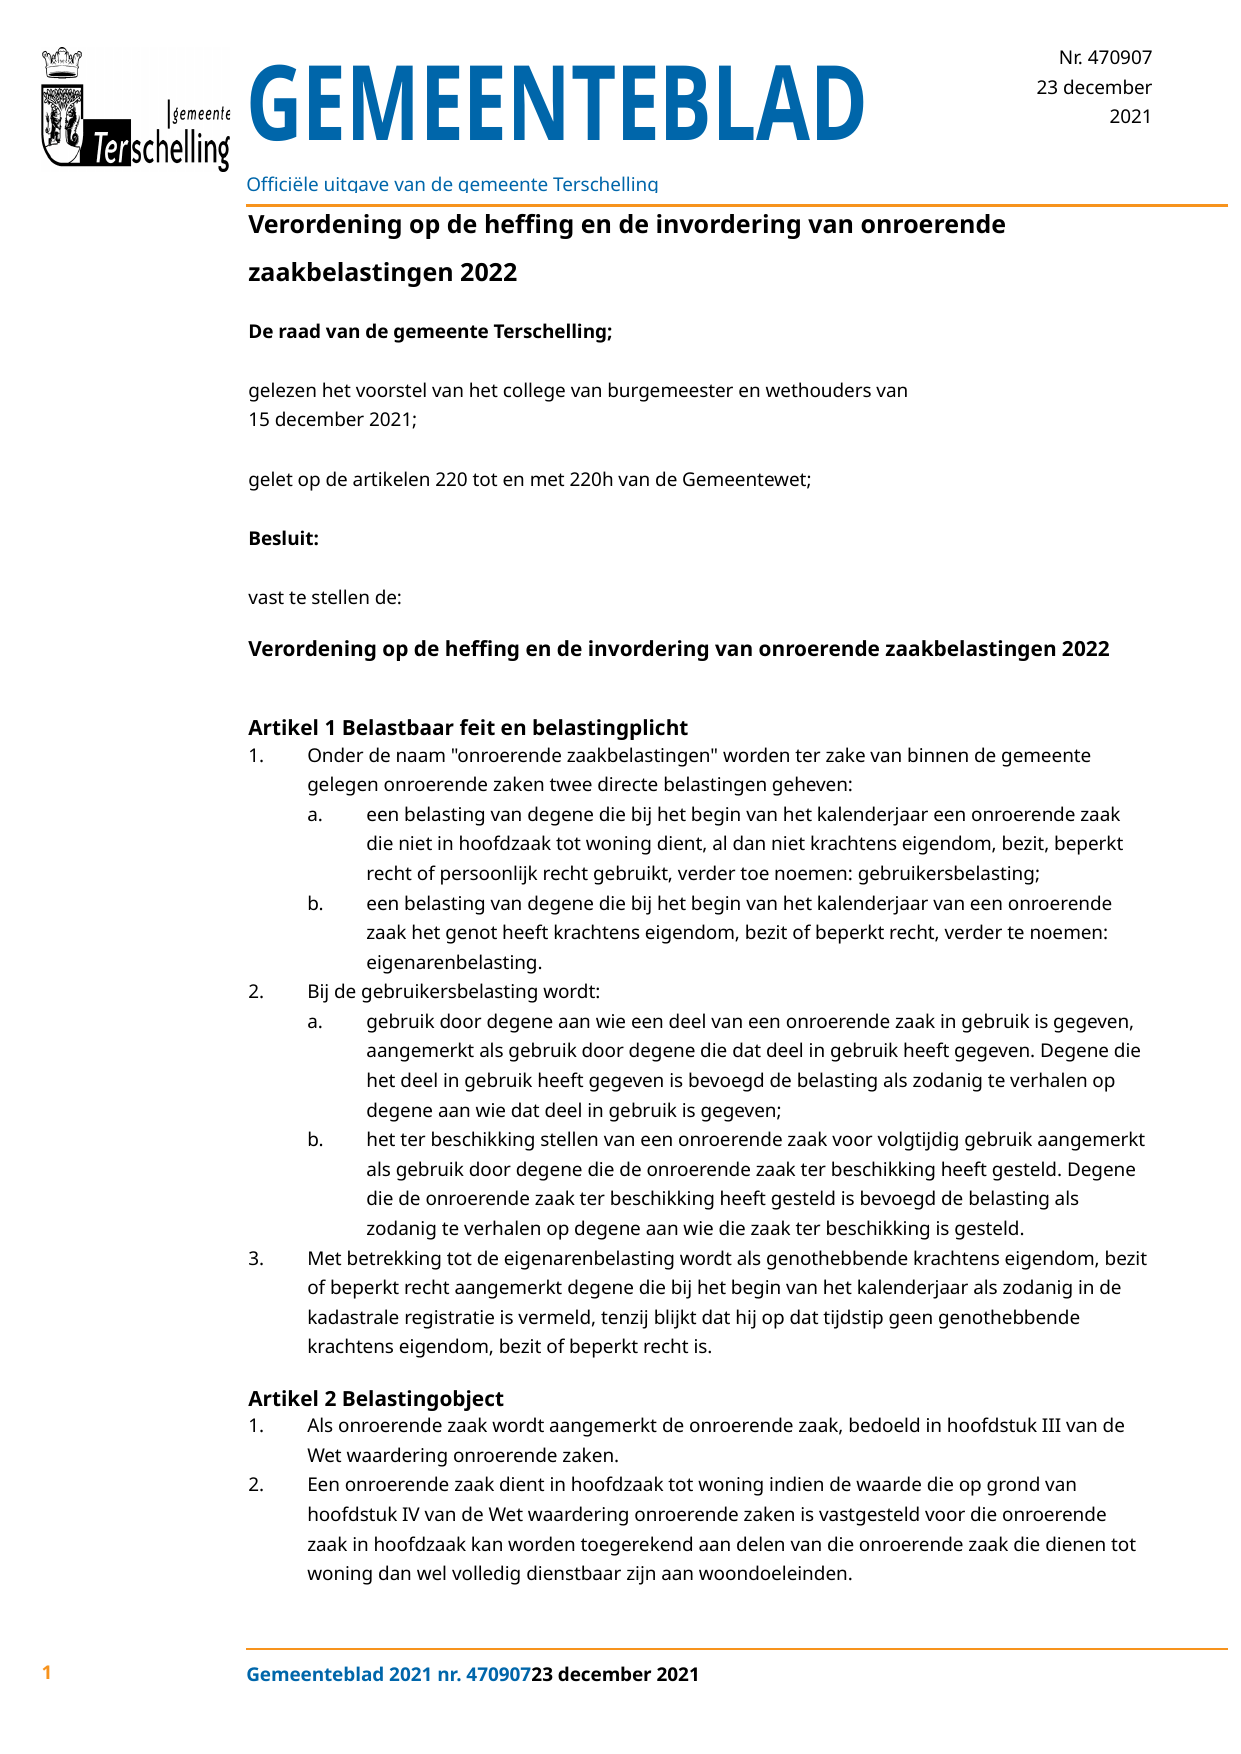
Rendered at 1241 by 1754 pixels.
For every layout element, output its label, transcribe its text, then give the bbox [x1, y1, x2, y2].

list het ter beschikking stellen van een onroerende zaak voor volgtijdig gebruik aangemerkt als gebruik door degene die de onroerende zaak ter beschikking heeft gesteld. Degene die de onroerende zaak ter beschikking heeft gesteld is bevoegd de belasting als zodanig te verhalen op degene aan wie die zaak ter beschikking is gesteld. [307, 1126, 1152, 1241]
picture [41, 47, 231, 172]
list Onder de naam "onroerende zaakbelastingen" worden ter zake van binnen de gemeente gelegen onroerende zaken twee directe belastingen geheven: [248, 742, 1152, 797]
list een belasting van degene die bij het begin van het kalenderjaar een onroerende zaak die niet in hoofdzaak tot woning dient, al dan niet krachtens eigendom, bezit, beperkt recht of persoonlijk recht gebruikt, verder toe noemen: gebruikersbelasting; [307, 801, 1152, 886]
text 15 december 2021; [248, 407, 1152, 432]
list gebruik door degene aan wie een deel van een onroerende zaak in gebruik is gegeven, aangemerkt als gebruik door degene die dat deel in gebruik heeft gegeven. Degene die het deel in gebruik heeft gegeven is bevoegd de belasting als zodanig te verhalen op degene aan wie dat deel in gebruik is gegeven; [307, 1008, 1152, 1123]
text De raad van de gemeente Terschelling; [248, 318, 1152, 344]
text Besluit: [248, 525, 1152, 551]
text Verordening op de heffing en de invordering van onroerende zaakbelastingen 2022 [248, 207, 1152, 288]
text gelet op de artikelen 220 tot en met 220h van de Gemeentewet; [248, 466, 1152, 492]
list Een onroerende zaak dient in hoofdzaak tot woning indien de waarde die op grond van hoofdstuk IV van de Wet waardering onroerende zaken is vastgesteld voor die onroerende zaak in hoofdzaak kan worden toegerekend aan delen van die onroerende zaak die dienen tot woning dan wel volledig dienstbaar zijn aan woondoeleinden. [248, 1472, 1152, 1586]
list Met betrekking tot de eigenarenbelasting wordt als genothebbende krachtens eigendom, bezit of beperkt recht aangemerkt degene die bij het begin van het kalenderjaar als zodanig in de kadastrale registratie is vermeld, tenzij blijkt dat hij op dat tijdstip geen genothebbende krachtens eigendom, bezit of beperkt recht is. [248, 1245, 1152, 1359]
list Bij de gebruikersbelasting wordt: [248, 978, 1152, 1004]
list Als onroerende zaak wordt aangemerkt de onroerende zaak, bedoeld in hoofdstuk III van de Wet waardering onroerende zaken. [248, 1412, 1152, 1468]
text Artikel 1 Belastbaar feit en belastingplicht [248, 713, 1152, 742]
text Artikel 2 Belastingobject [248, 1384, 1152, 1412]
list een belasting van degene die bij het begin van het kalenderjaar van een onroerende zaak het genot heeft krachtens eigendom, bezit of beperkt recht, verder te noemen: eigenarenbelasting. [307, 890, 1152, 975]
text gelezen het voorstel van het college van burgemeester en wethouders van [248, 377, 1152, 403]
text vast te stellen de: [248, 584, 1152, 610]
text Verordening op de heffing en de invordering van onroerende zaakbelastingen 2022 [248, 634, 1152, 663]
